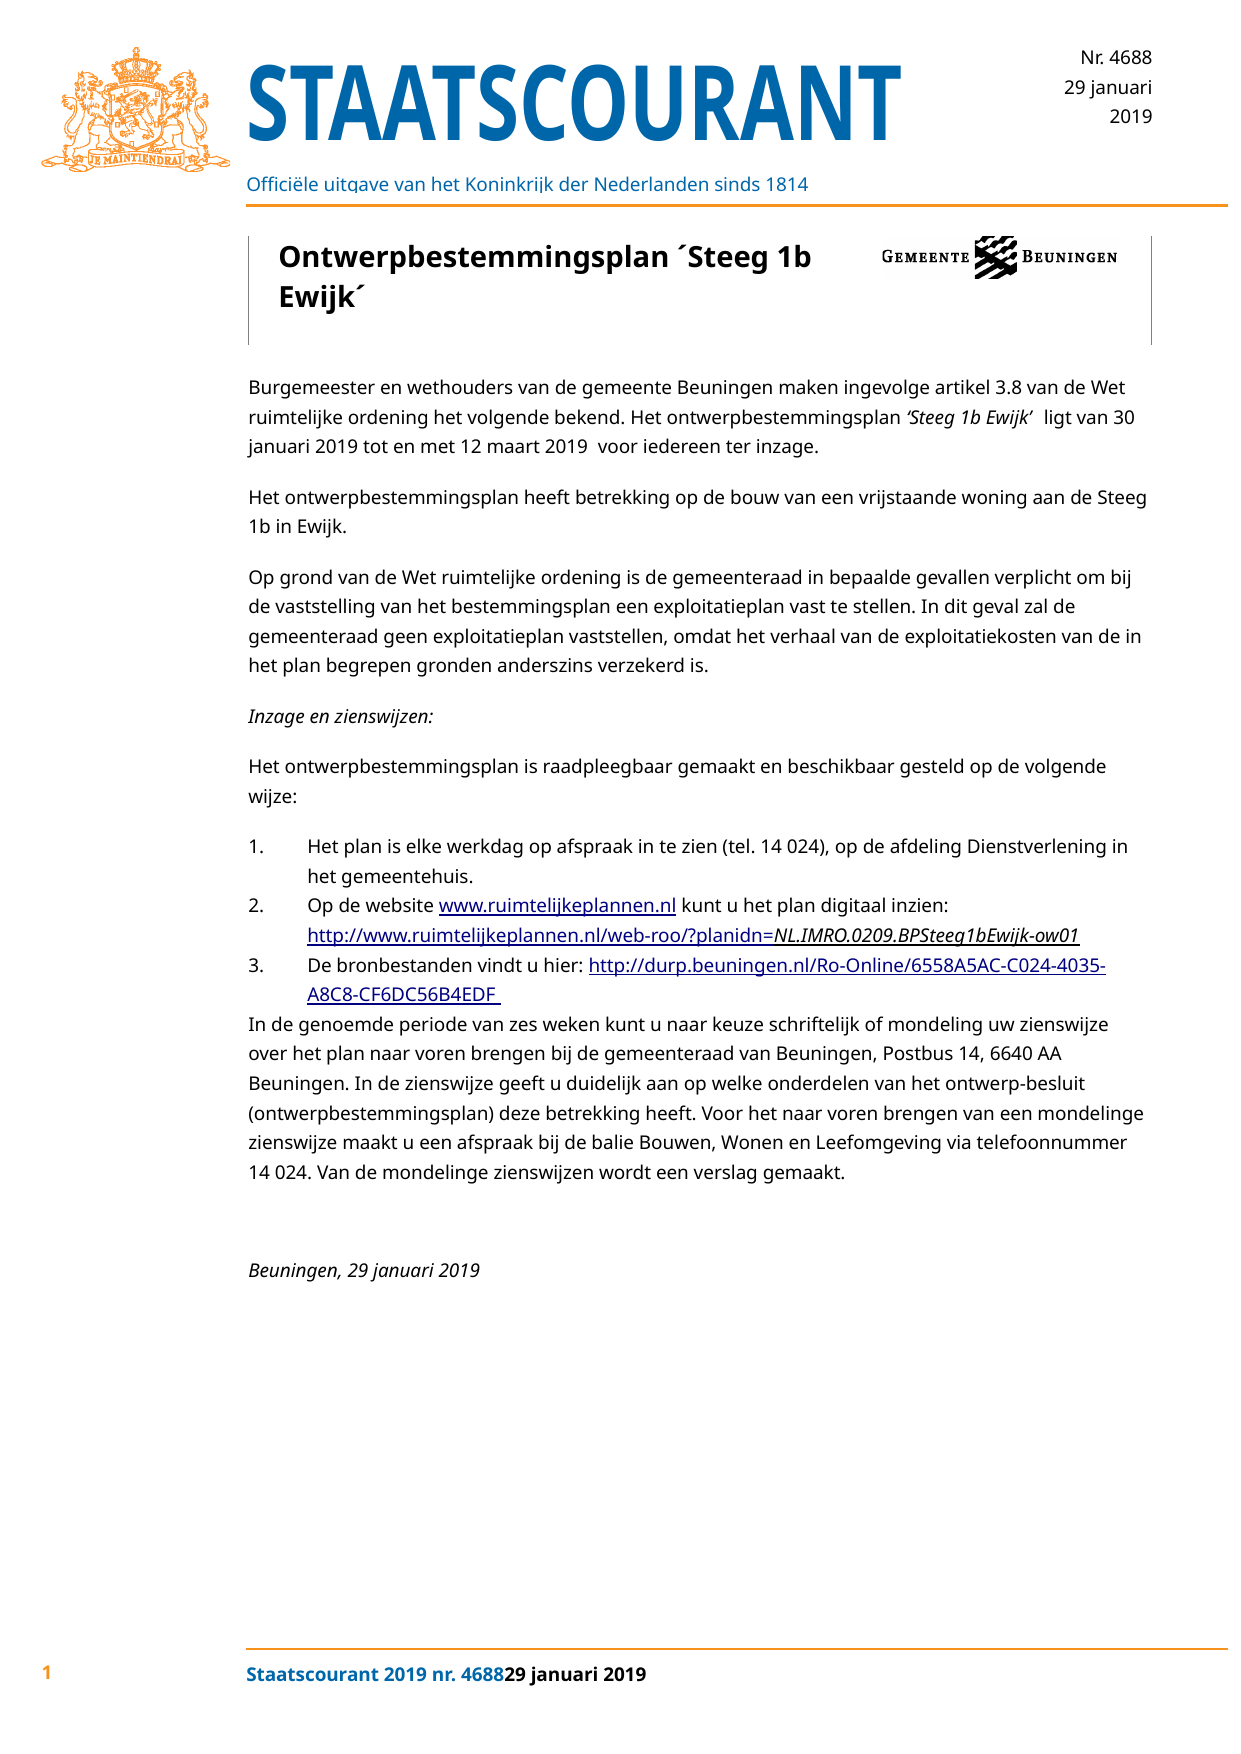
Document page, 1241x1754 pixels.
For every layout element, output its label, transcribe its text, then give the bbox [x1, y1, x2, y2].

table_header Ontwerpbestemmingsplan ´Steeg 1b Ewijk´ [249, 236, 850, 345]
text In de genoemde periode van zes weken kunt u naar keuze schriftelijk of mondeling uw zienswijze over het plan naar voren brengen bij de gemeenteraad van Beuningen, Postbus 14, 6640 AA Beuningen. In de zienswijze geeft u duidelijk aan op welke onderdelen van het ontwerp-besluit (ontwerpbestemmingsplan) deze betrekking heeft. Voor het naar voren brengen van een mondelinge zienswijze maakt u een afspraak bij de balie Bouwen, Wonen en Leefomgeving via telefoonnummer 14 024. Van de mondelinge zienswijzen wordt een verslag gemaakt. [248, 1011, 1152, 1184]
text Inzage en zienswijzen: [248, 703, 1152, 729]
text Op grond van de Wet ruimtelijke ordening is de gemeenteraad in bepaalde gevallen verplicht om bij de vaststelling van het bestemmingsplan een exploitatieplan vast te stellen. In dit geval zal de gemeenteraad geen exploitatieplan vaststellen, omdat het verhaal van de exploitatiekosten van de in het plan begrepen gronden anderszins verzekerd is. [248, 564, 1152, 678]
list De bronbestanden vindt u hier: http://durp.beuningen.nl/Ro-Online/6558A5AC-C024-4035-A8C8-CF6DC56B4EDF [248, 952, 1152, 1007]
text Het ontwerpbestemmingsplan heeft betrekking op de bouw van een vrijstaande woning aan de Steeg 1b in Ewijk. [248, 484, 1152, 539]
list Op de website www.ruimtelijkeplannen.nl kunt u het plan digitaal inzien: http://www.ruimtelijkeplannen.nl/web-roo/?planidn=NL.IMRO.0209.BPSteeg1bEwijk-ow01 [248, 893, 1152, 948]
text Het ontwerpbestemmingsplan is raadpleegbaar gemaakt en beschikbaar gesteld op de volgende wijze: [248, 753, 1152, 809]
table_header [850, 236, 1151, 345]
picture [41, 47, 231, 172]
text Burgemeester en wethouders van de gemeente Beuningen maken ingevolge artikel 3.8 van de Wet ruimtelijke ordening het volgende bekend. Het ontwerpbestemmingsplan ‘Steeg 1b Ewijk’ ligt van 30 januari 2019 tot en met 12 maart 2019 voor iedereen ter inzage. [248, 374, 1152, 459]
picture [882, 236, 1119, 279]
list Het plan is elke werkdag op afspraak in te zien (tel. 14 024), op de afdeling Dienstverlening in het gemeentehuis. [248, 833, 1152, 889]
text Beuningen, 29 januari 2019 [248, 1257, 1152, 1283]
